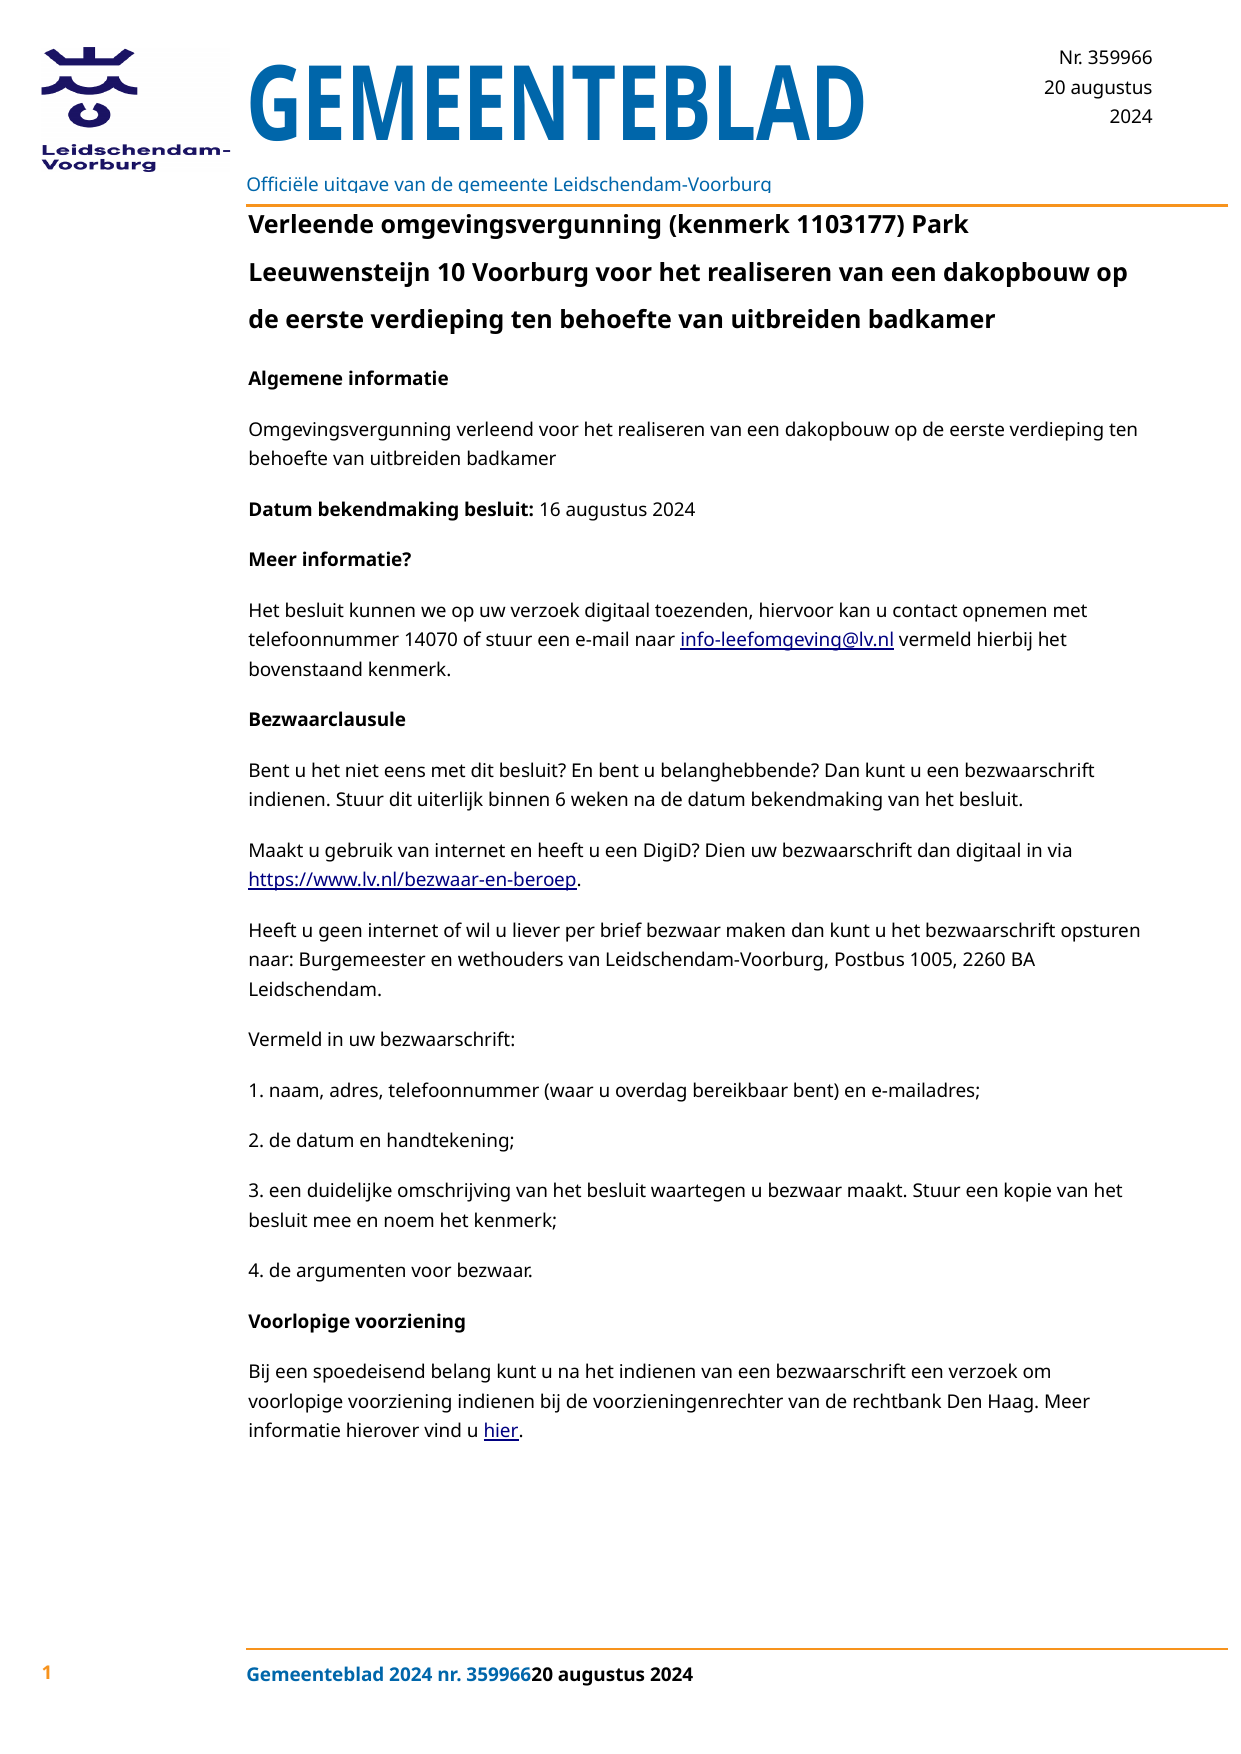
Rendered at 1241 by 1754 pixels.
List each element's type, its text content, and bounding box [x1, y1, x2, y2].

text Verleende omgevingsvergunning (kenmerk 1103177) Park Leeuwensteijn 10 Voorburg voor het realiseren van een dakopbouw op de eerste verdieping ten behoefte van uitbreiden badkamer [248, 207, 1152, 336]
text 3. een duidelijke omschrijving van het besluit waartegen u bezwaar maakt. Stuur een kopie van het besluit mee en noem het kenmerk; [248, 1178, 1152, 1233]
text Datum bekendmaking besluit: 16 augustus 2024 [248, 496, 1152, 522]
text Het besluit kunnen we op uw verzoek digitaal toezenden, hiervoor kan u contact opnemen met telefoonnummer 14070 of stuur een e-mail naar info-leefomgeving@lv.nl vermeld hierbij het bovenstaand kenmerk. [248, 597, 1152, 682]
text Heeft u geen internet of wil u liever per brief bezwaar maken dan kunt u het bezwaarschrift opsturen naar: Burgemeester en wethouders van Leidschendam-Voorburg, Postbus 1005, 2260 BA Leidschendam. [248, 917, 1152, 1002]
picture [41, 47, 231, 172]
text 2. de datum en handtekening; [248, 1127, 1152, 1153]
text Maakt u gebruik van internet en heeft u een DigiD? Dien uw bezwaarschrift dan digitaal in via https://www.lv.nl/bezwaar-en-beroep. [248, 837, 1152, 892]
text 4. de argumenten voor bezwaar. [248, 1258, 1152, 1283]
text Omgevingsvergunning verleend voor het realiseren van een dakopbouw op de eerste verdieping ten behoefte van uitbreiden badkamer [248, 416, 1152, 471]
text Algemene informatie [248, 366, 1152, 391]
text Bij een spoedeisend belang kunt u na het indienen van een bezwaarschrift een verzoek om voorlopige voorziening indienen bij de voorzieningenrechter van de rechtbank Den Haag. Meer informatie hierover vind u hier. [248, 1358, 1152, 1443]
text 1. naam, adres, telefoonnummer (waar u overdag bereikbaar bent) en e-mailadres; [248, 1077, 1152, 1102]
text Vermeld in uw bezwaarschrift: [248, 1026, 1152, 1052]
text Meer informatie? [248, 546, 1152, 572]
text Bent u het niet eens met dit besluit? En bent u belanghebbende? Dan kunt u een bezwaarschrift indienen. Stuur dit uiterlijk binnen 6 weken na de datum bekendmaking van het besluit. [248, 757, 1152, 812]
text Voorlopige voorziening [248, 1308, 1152, 1334]
text Bezwaarclausule [248, 706, 1152, 732]
